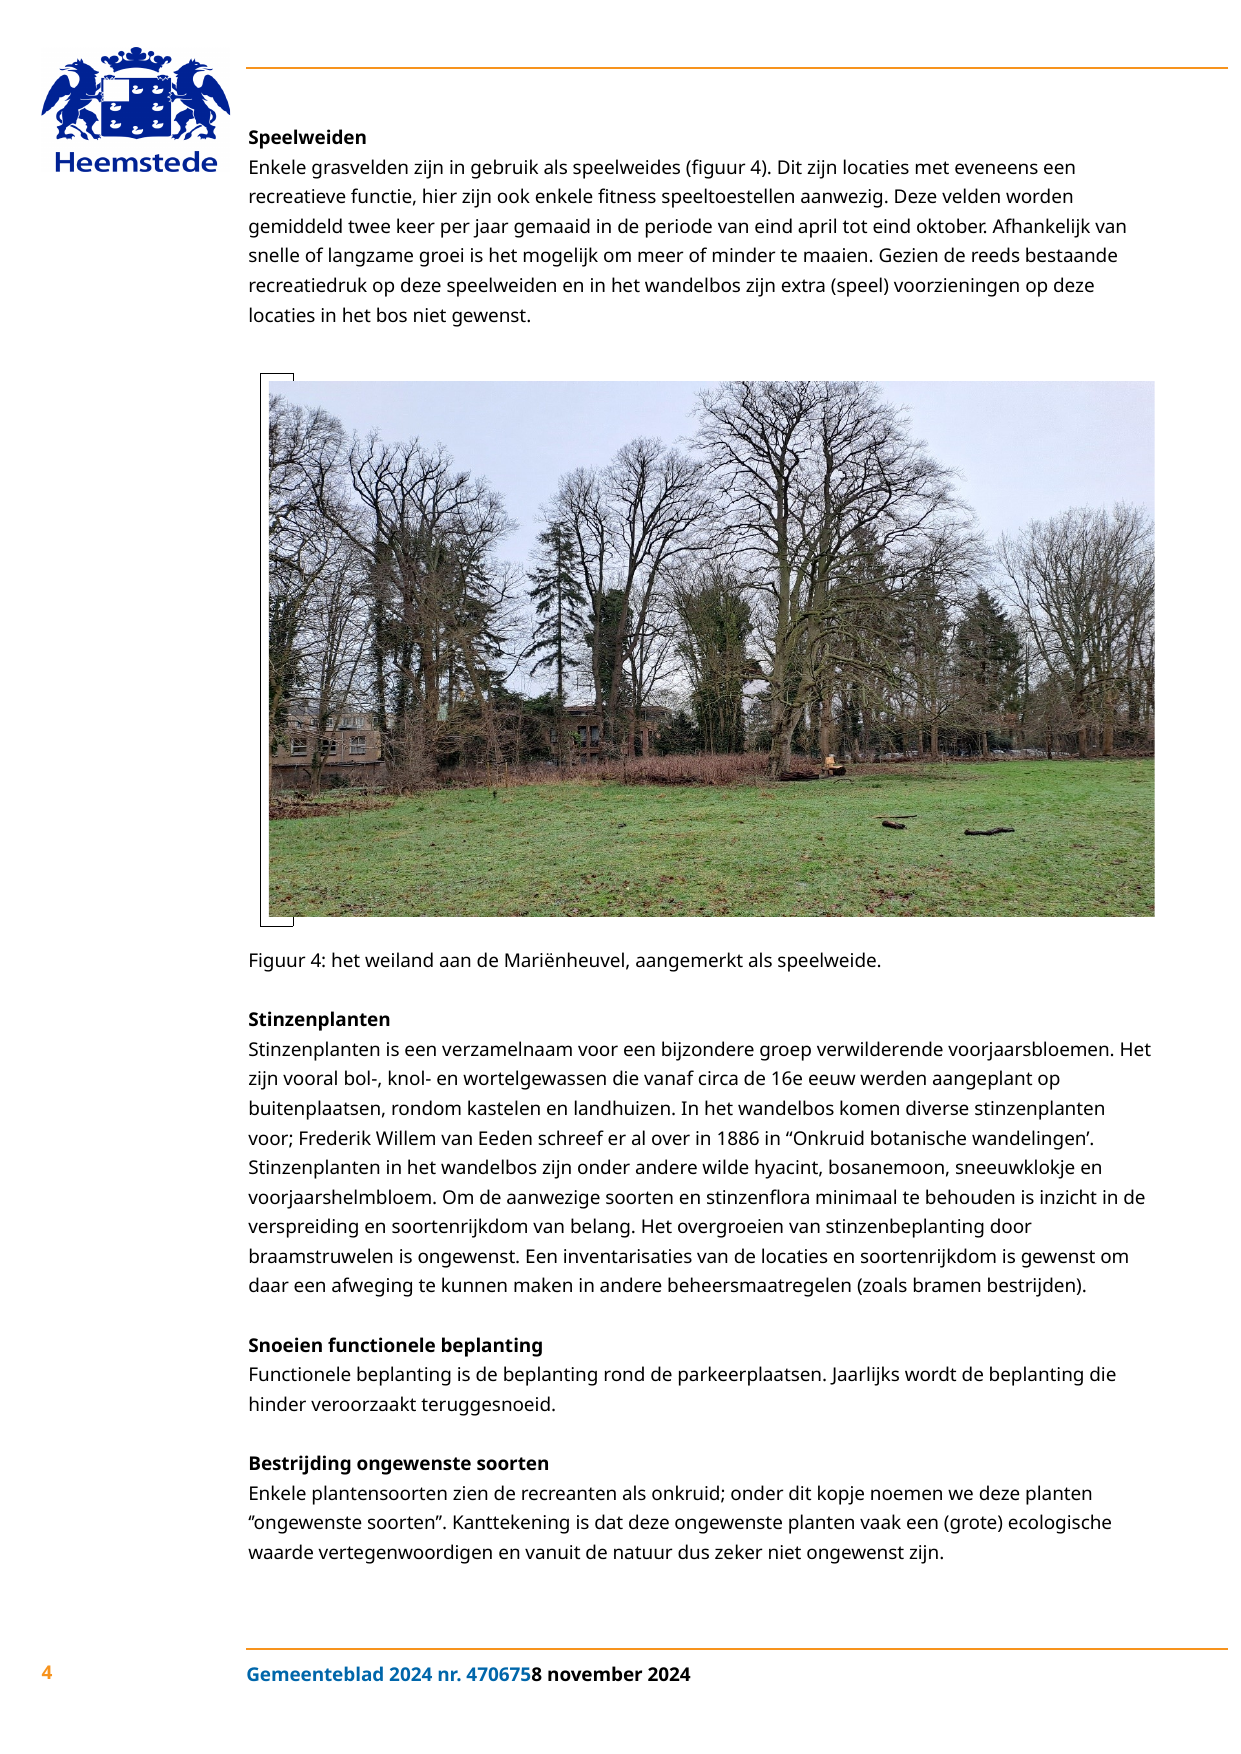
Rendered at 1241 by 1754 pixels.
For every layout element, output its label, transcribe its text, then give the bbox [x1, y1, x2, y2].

text Stinzenplanten [248, 1006, 1152, 1032]
text Snoeien functionele beplanting [248, 1332, 1152, 1357]
picture [268, 381, 1155, 917]
text Stinzenplanten is een verzamelnaam voor een bijzondere groep verwilderende voorjaarsbloemen. Het zijn vooral bol-, knol- en wortelgewassen die vanaf circa de 16e eeuw werden aangeplant op buitenplaatsen, rondom kastelen en landhuizen. In het wandelbos komen diverse stinzenplanten voor; Frederik Willem van Eeden schreef er al over in 1886 in “Onkruid botanische wandelingen’. Stinzenplanten in het wandelbos zijn onder andere wilde hyacint, bosanemoon, sneeuwklokje en voorjaarshelmbloem. Om de aanwezige soorten en stinzenflora minimaal te behouden is inzicht in de verspreiding en soortenrijkdom van belang. Het overgroeien van stinzenbeplanting door braamstruwelen is ongewenst. Een inventarisaties van de locaties en soortenrijkdom is gewenst om daar een afweging te kunnen maken in andere beheersmaatregelen (zoals bramen bestrijden). [248, 1036, 1152, 1298]
text Bestrijding ongewenste soorten [248, 1450, 1152, 1476]
text Enkele grasvelden zijn in gebruik als speelweides (figuur 4). Dit zijn locaties met eveneens een recreatieve functie, hier zijn ook enkele fitness speeltoestellen aanwezig. Deze velden worden gemiddeld twee keer per jaar gemaaid in de periode van eind april tot eind oktober. Afhankelijk van snelle of langzame groei is het mogelijk om meer of minder te maaien. Gezien de reeds bestaande recreatiedruk op deze speelweiden en in het wandelbos zijn extra (speel) voorzieningen op deze locaties in het bos niet gewenst. [248, 154, 1152, 328]
text Figuur 4: het weiland aan de Mariënheuvel, aangemerkt als speelweide. [248, 947, 1152, 973]
text Functionele beplanting is de beplanting rond de parkeerplaatsen. Jaarlijks wordt de beplanting die hinder veroorzaakt teruggesnoeid. [248, 1361, 1152, 1417]
picture [41, 47, 231, 172]
text Speelweiden [248, 124, 1152, 150]
text Enkele plantensoorten zien de recreanten als onkruid; onder dit kopje noemen we deze planten ‘’ongewenste soorten’’. Kanttekening is dat deze ongewenste planten vaak een (grote) ecologische waarde vertegenwoordigen en vanuit de natuur dus zeker niet ongewenst zijn. [248, 1480, 1152, 1564]
